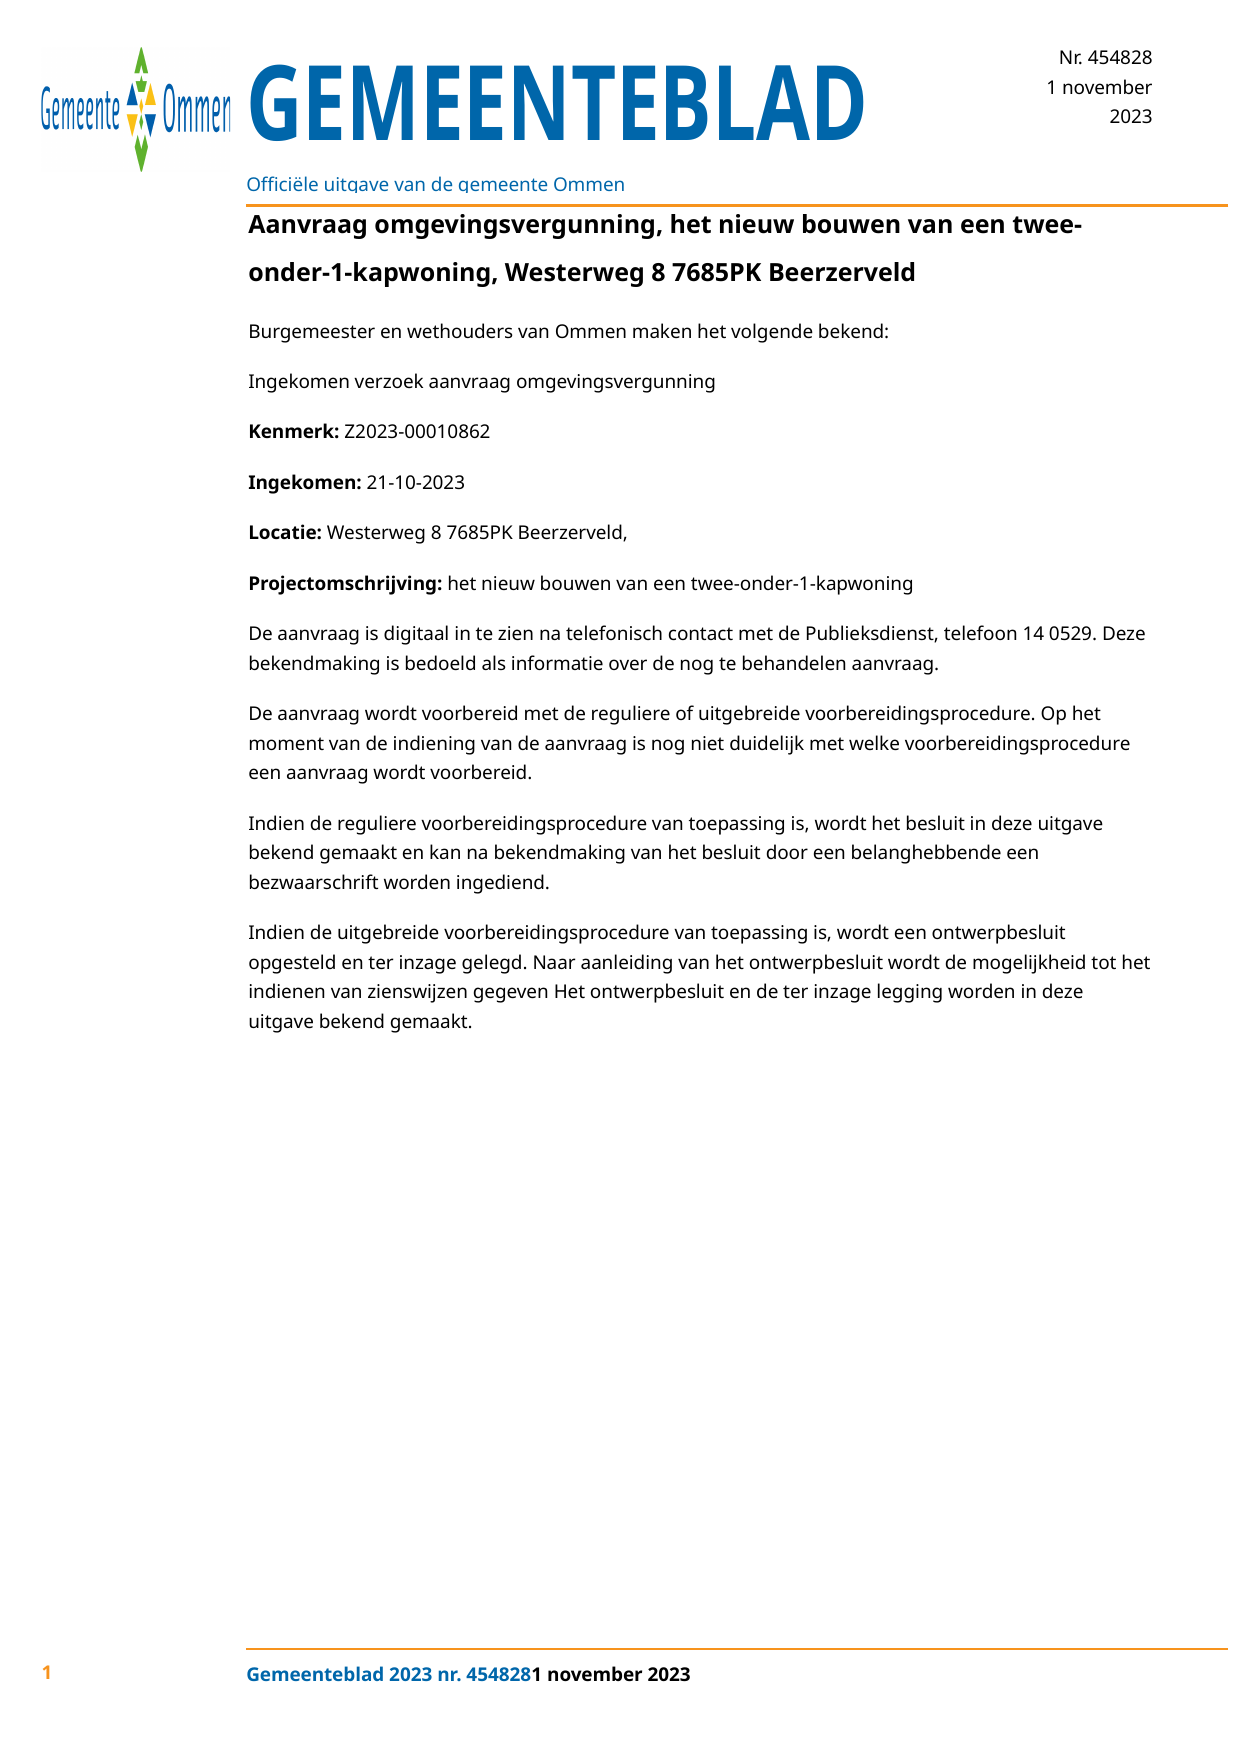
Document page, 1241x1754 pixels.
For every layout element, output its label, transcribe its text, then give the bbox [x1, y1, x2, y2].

text De aanvraag is digitaal in te zien na telefonisch contact met de Publieksdienst, telefoon 14 0529. Deze bekendmaking is bedoeld als informatie over de nog te behandelen aanvraag. [248, 620, 1152, 676]
text Kenmerk: Z2023-00010862 [248, 419, 1152, 444]
text Ingekomen verzoek aanvraag omgevingsvergunning [248, 368, 1152, 394]
text Projectomschrijving: het nieuw bouwen van een twee-onder-1-kapwoning [248, 570, 1152, 596]
text De aanvraag wordt voorbereid met de reguliere of uitgebreide voorbereidingsprocedure. Op het moment van de indiening van de aanvraag is nog niet duidelijk met welke voorbereidingsprocedure een aanvraag wordt voorbereid. [248, 700, 1152, 785]
text Ingekomen: 21-10-2023 [248, 469, 1152, 495]
text Aanvraag omgevingsvergunning, het nieuw bouwen van een twee-onder-1-kapwoning, Westerweg 8 7685PK Beerzerveld [248, 207, 1152, 288]
picture [41, 47, 231, 172]
text Locatie: Westerweg 8 7685PK Beerzerveld, [248, 519, 1152, 545]
text Indien de uitgebreide voorbereidingsprocedure van toepassing is, wordt een ontwerpbesluit opgesteld en ter inzage gelegd. Naar aanleiding van het ontwerpbesluit wordt de mogelijkheid tot het indienen van zienswijzen gegeven Het ontwerpbesluit en de ter inzage legging worden in deze uitgave bekend gemaakt. [248, 919, 1152, 1034]
text Indien de reguliere voorbereidingsprocedure van toepassing is, wordt het besluit in deze uitgave bekend gemaakt en kan na bekendmaking van het besluit door een belanghebbende een bezwaarschrift worden ingediend. [248, 810, 1152, 895]
text Burgemeester en wethouders van Ommen maken het volgende bekend: [248, 318, 1152, 344]
